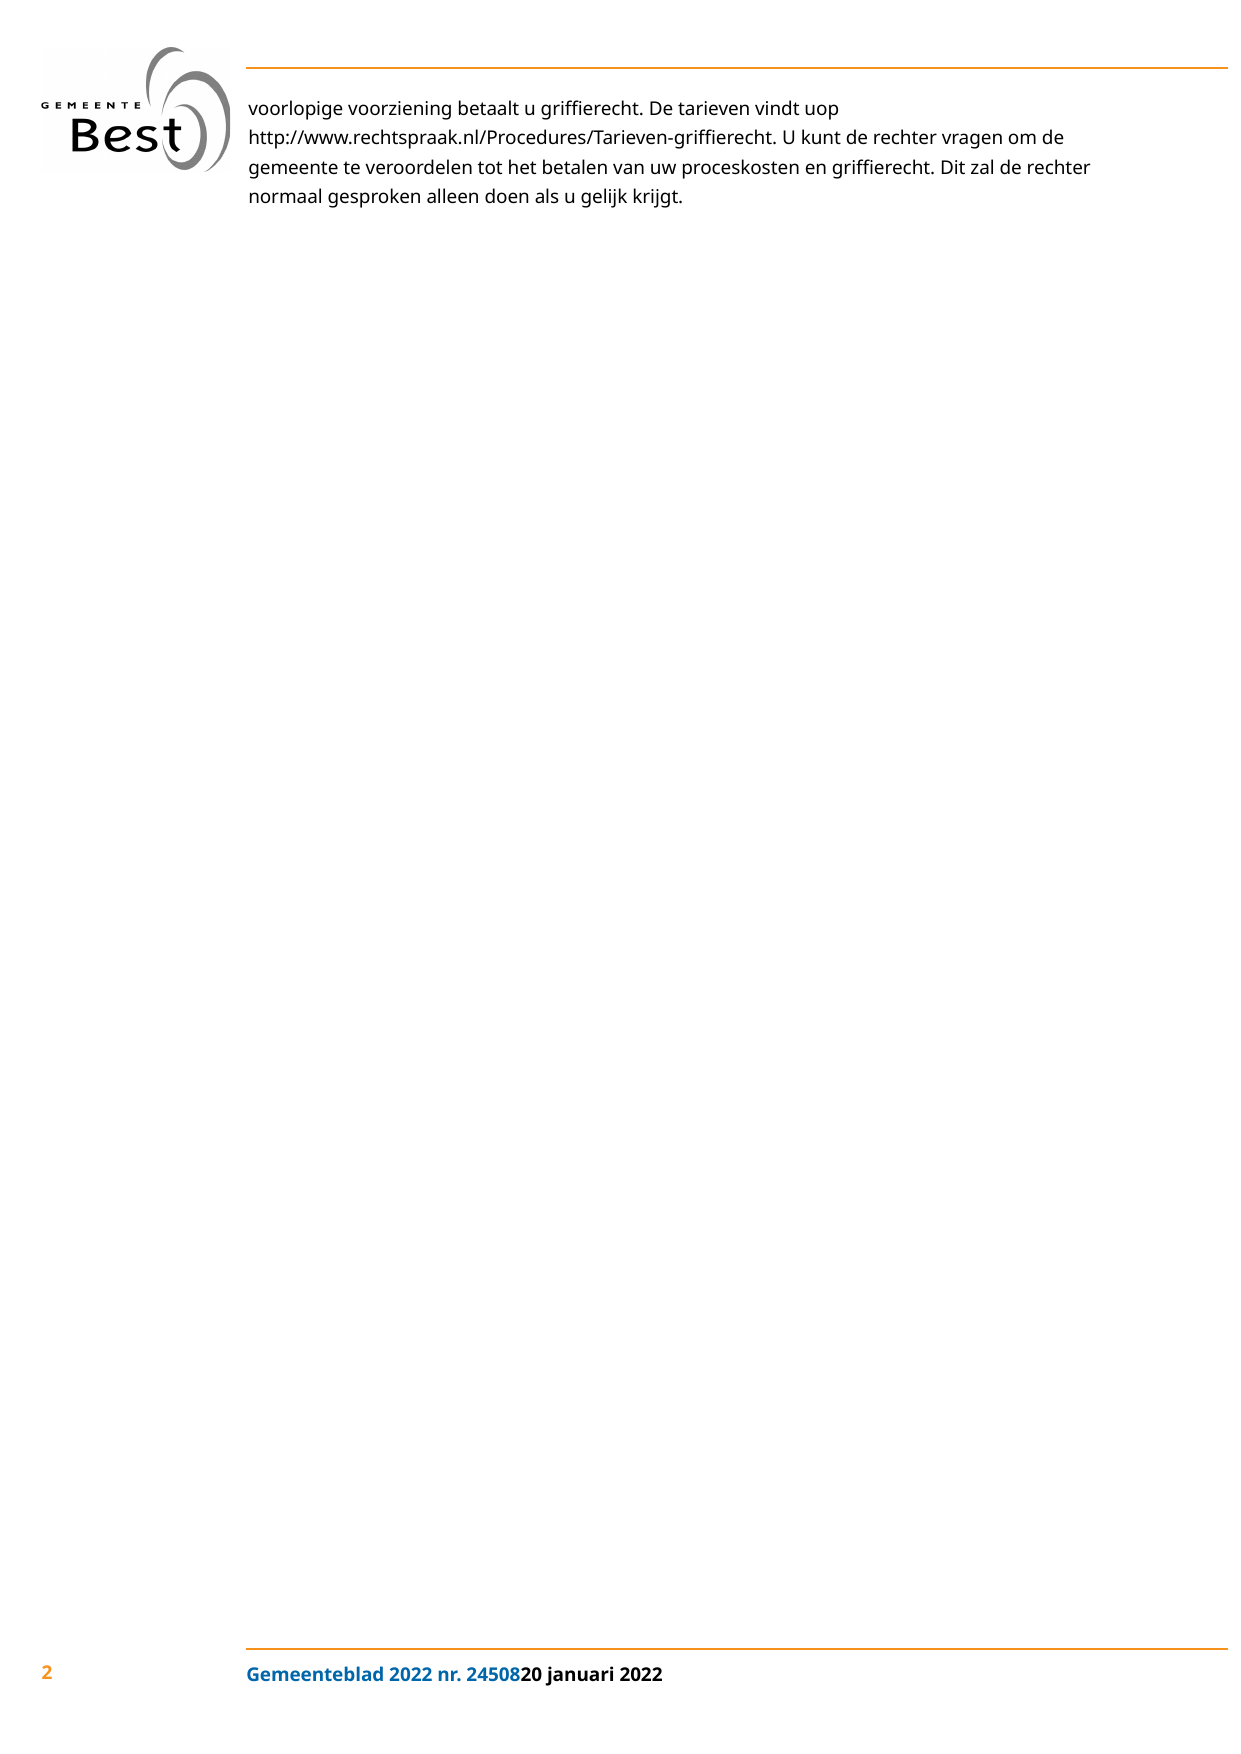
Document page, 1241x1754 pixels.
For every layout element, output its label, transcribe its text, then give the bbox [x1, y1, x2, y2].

text voorlopige voorziening betaalt u griffierecht. De tarieven vindt uop http://www.rechtspraak.nl/Procedures/Tarieven-griffierecht. U kunt de rechter vragen om de gemeente te veroordelen tot het betalen van uw proceskosten en griffierecht. Dit zal de rechter normaal gesproken alleen doen als u gelijk krijgt. [248, 95, 1152, 209]
picture [41, 47, 231, 172]
